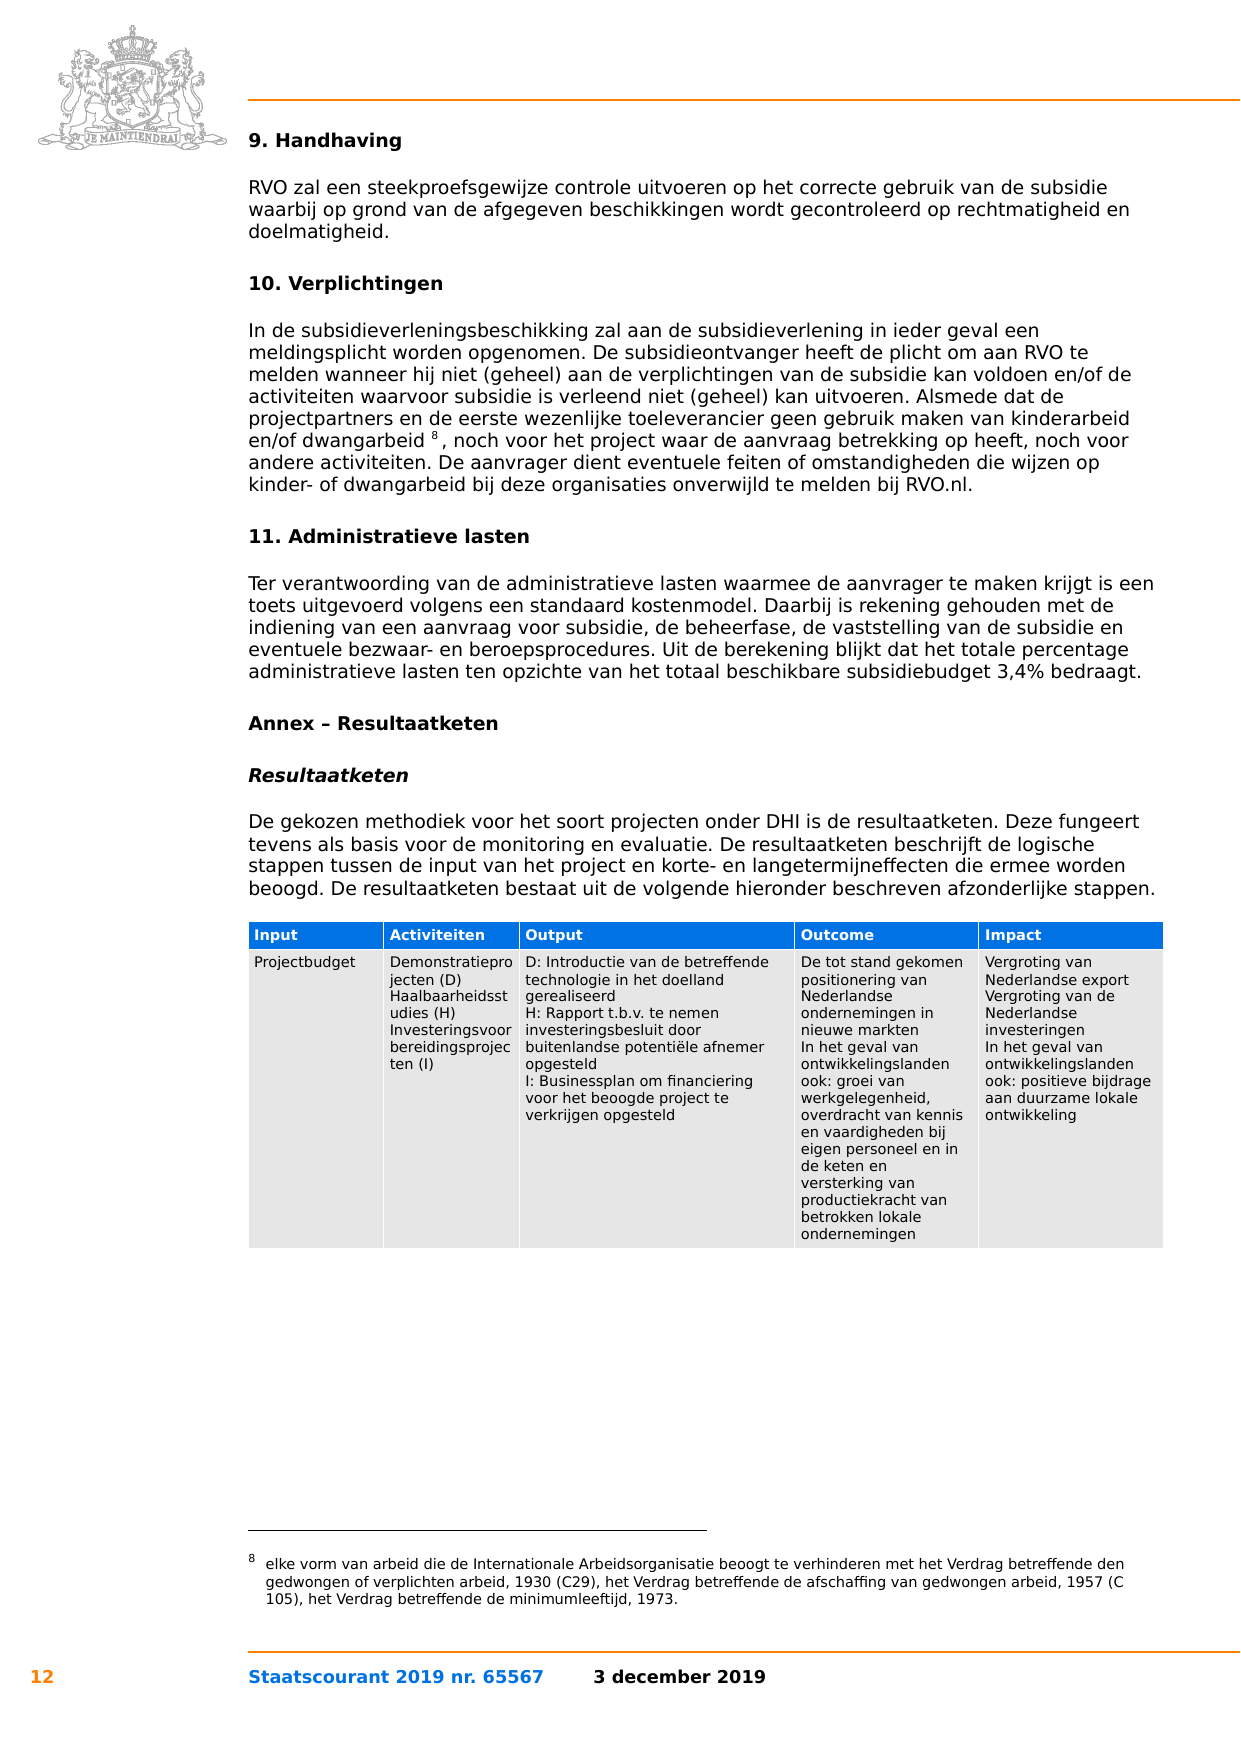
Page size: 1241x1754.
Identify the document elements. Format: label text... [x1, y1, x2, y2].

table_cell Projectbudget [249, 950, 383, 1248]
table_header Outcome [795, 922, 978, 949]
subtitle 9. Handhaving [248, 130, 1163, 152]
table_header Impact [979, 922, 1163, 949]
text RVO zal een steekproefsgewijze controle uitvoeren op het correcte gebruik van de subsidie waarbij op grond van de afgegeven beschikkingen wordt gecontroleerd op rechtmatigheid en doelmatigheid. [248, 177, 1163, 243]
table_header Activiteiten [384, 922, 519, 949]
table_cell De tot stand gekomen positionering van Nederlandse ondernemingen in nieuwe markten In het geval van ontwikkelingslanden ook: groei van werkgelegenheid, overdracht van kennis en vaardigheden bij eigen personeel en in de keten en versterking van productiekracht van betrokken lokale ondernemingen [795, 950, 978, 1248]
text De gekozen methodiek voor het soort projecten onder DHI is de resultaatketen. Deze fungeert tevens als basis voor de monitoring en evaluatie. De resultaatketen beschrijft de logische stappen tussen de input van het project en korte- en langetermijneffecten die ermee worden beoogd. De resultaatketen bestaat uit de volgende hieronder beschreven afzonderlijke stappen. [248, 811, 1163, 899]
subtitle Resultaatketen [248, 764, 1163, 786]
table_cell D: Introductie van de betreffende technologie in het doelland gerealiseerd H: Rapport t.b.v. te nemen investeringsbesluit door buitenlandse potentiële afnemer opgesteld I: Businessplan om financiering voor het beoogde project te verkrijgen opgesteld [520, 950, 794, 1248]
text In de subsidieverleningsbeschikking zal aan de subsidieverlening in ieder geval een meldingsplicht worden opgenomen. De subsidieontvanger heeft de plicht om aan RVO te melden wanneer hij niet (geheel) aan de verplichtingen van de subsidie kan voldoen en/of de activiteiten waarvoor subsidie is verleend niet (geheel) kan uitvoeren. Alsmede dat de projectpartners en de eerste wezenlijke toeleverancier geen gebruik maken van kinderarbeid en/of dwangarbeid , noch voor het project waar de aanvraag betrekking op heeft, noch voor andere activiteiten. De aanvrager dient eventuele feiten of omstandigheden die wijzen op kinder- of dwangarbeid bij deze organisaties onverwijld te melden bij RVO.nl. [248, 320, 1163, 496]
table_header Input [249, 922, 383, 949]
text elke vorm van arbeid die de Internationale Arbeidsorganisatie beoogt te verhinderen met het Verdrag betreffende den gedwongen of verplichten arbeid, 1930 (C29), het Verdrag betreffende de afschaffing van gedwongen arbeid, 1957 (C 105), het Verdrag betreffende de minimumleeftijd, 1973. [248, 1552, 1163, 1608]
text Ter verantwoording van de administratieve lasten waarmee de aanvrager te maken krijgt is een toets uitgevoerd volgens een standaard kostenmodel. Daarbij is rekening gehouden met de indiening van een aanvraag voor subsidie, de beheerfase, de vaststelling van de subsidie en eventuele bezwaar- en beroepsprocedures. Uit de berekening blijkt dat het totale percentage administratieve lasten ten opzichte van het totaal beschikbare subsidiebudget 3,4% bedraagt. [248, 573, 1163, 682]
table_header Output [520, 922, 794, 949]
subtitle Annex – Resultaatketen [248, 712, 1163, 734]
subtitle 10. Verplichtingen [248, 273, 1163, 295]
subtitle 11. Administratieve lasten [248, 526, 1163, 548]
table_cell Vergroting van Nederlandse export Vergroting van de Nederlandse investeringen In het geval van ontwikkelingslanden ook: positieve bijdrage aan duurzame lokale ontwikkeling [979, 950, 1163, 1248]
picture [38, 25, 227, 150]
table_cell Demonstratieprojecten (D) Haalbaarheidsstudies (H) Investeringsvoorbereidingsprojecten (I) [384, 950, 519, 1248]
